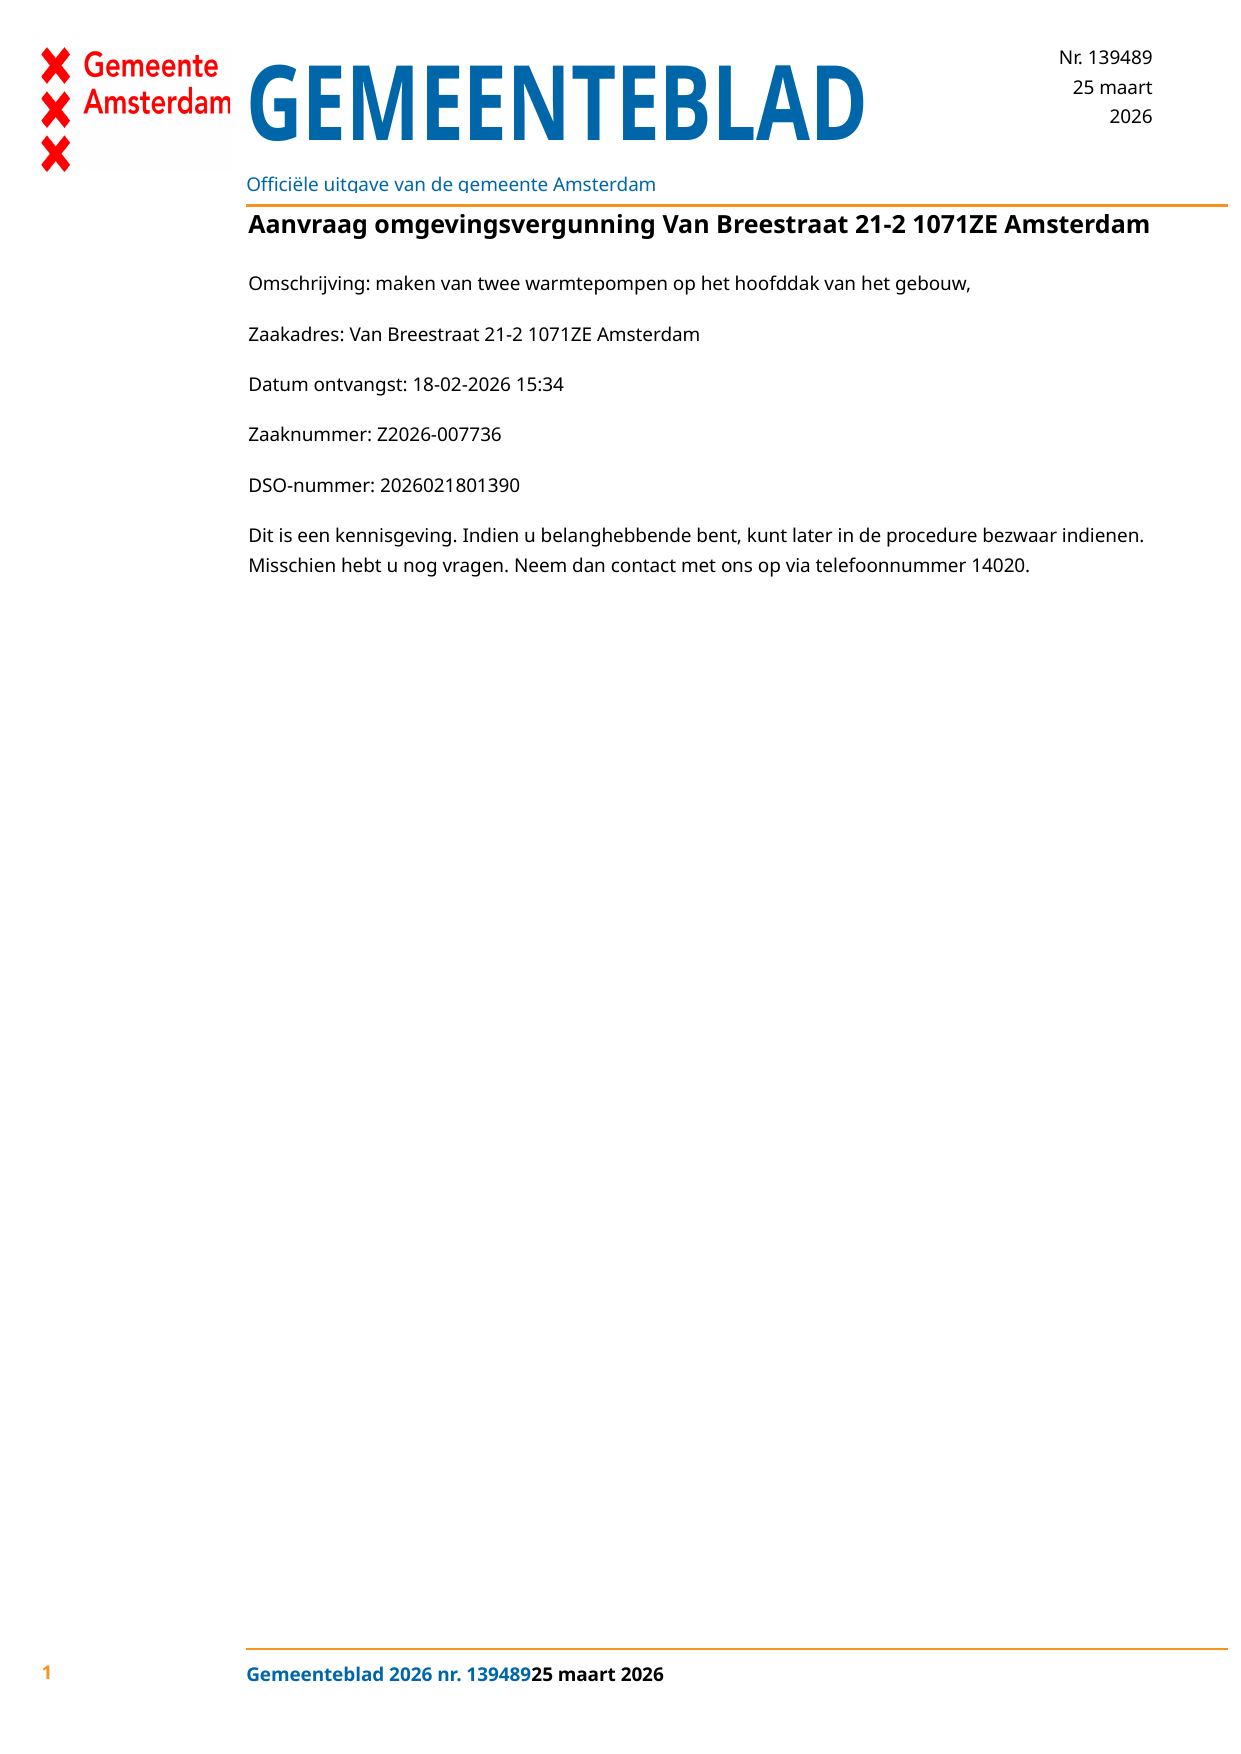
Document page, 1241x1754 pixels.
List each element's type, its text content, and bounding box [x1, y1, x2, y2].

text Zaaknummer: Z2026-007736 [248, 422, 1152, 447]
text DSO-nummer: 2026021801390 [248, 472, 1152, 498]
text Zaakadres: Van Breestraat 21-2 1071ZE Amsterdam [248, 321, 1152, 346]
text Dit is een kennisgeving. Indien u belanghebbende bent, kunt later in de procedure bezwaar indienen. Misschien hebt u nog vragen. Neem dan contact met ons op via telefoonnummer 14020. [248, 522, 1152, 578]
text Omschrijving: maken van twee warmtepompen op het hoofddak van het gebouw, [248, 270, 1152, 296]
text Datum ontvangst: 18-02-2026 15:34 [248, 371, 1152, 397]
picture [41, 47, 231, 172]
text Aanvraag omgevingsvergunning Van Breestraat 21-2 1071ZE Amsterdam [248, 207, 1152, 241]
